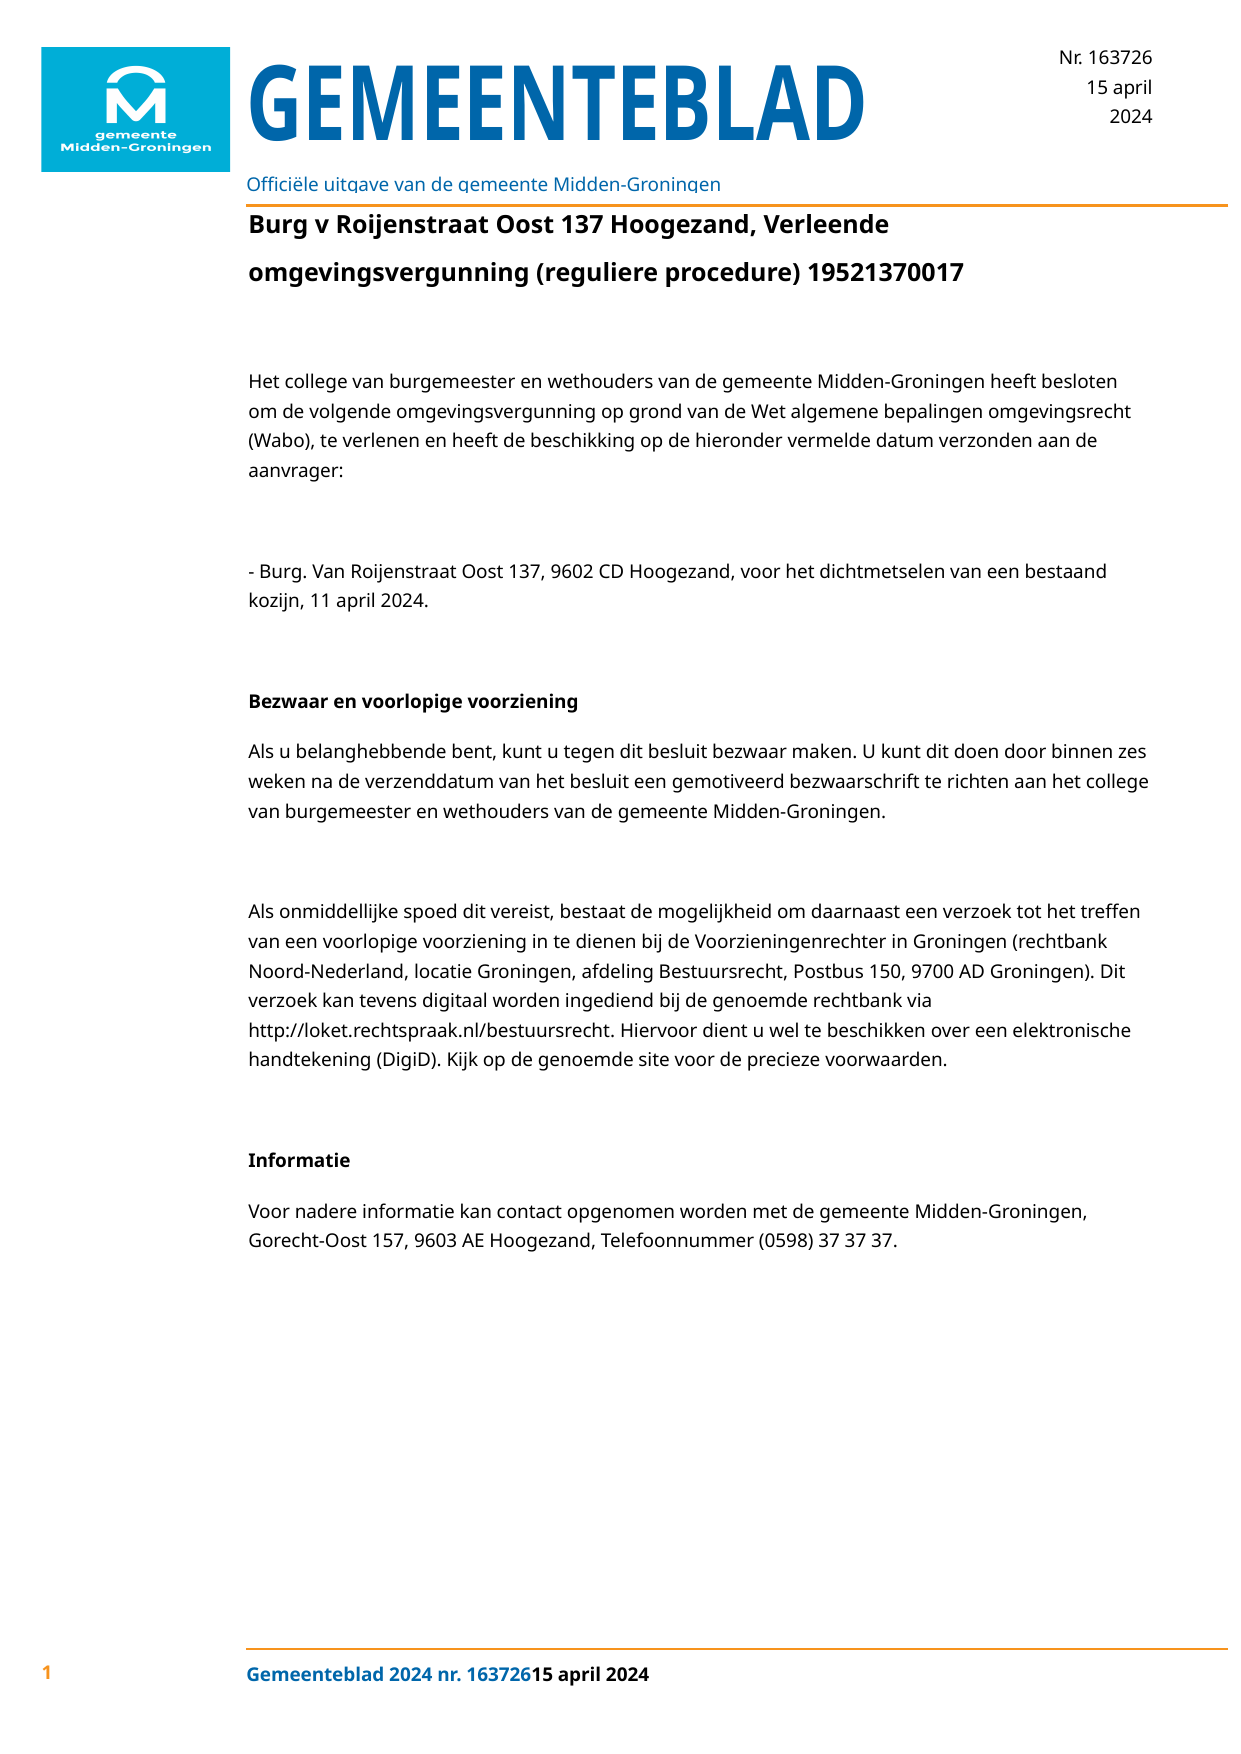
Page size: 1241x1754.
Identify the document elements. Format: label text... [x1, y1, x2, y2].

picture [108, 66, 164, 82]
text - Burg. Van Roijenstraat Oost 137, 9602 CD Hoogezand, voor het dichtmetselen van een bestaand kozijn, 11 april 2024. [248, 558, 1152, 613]
picture [184, 146, 190, 153]
text Het college van burgemeester en wethouders van de gemeente Midden-Groningen heeft besloten om de volgende omgevingsvergunning op grond van de Wet algemene bepalingen omgevingsrecht (Wabo), te verlenen en heeft de beschikking op de hieronder vermelde datum verzonden aan de aanvrager: [248, 368, 1152, 483]
text Als u belanghebbende bent, kunt u tegen dit besluit bezwaar maken. U kunt dit doen door binnen zes weken na de verzenddatum van het besluit een gemotiveerd bezwaarschrift te richten aan het college van burgemeester en wethouders van de gemeente Midden-Groningen. [248, 739, 1152, 824]
text Informatie [248, 1147, 1152, 1173]
picture [107, 89, 165, 122]
text Voor nadere informatie kan contact opgenomen worden met de gemeente Midden-Groningen, Gorecht-Oost 157, 9603 AE Hoogezand, Telefoonnummer (0598) 37 37 37. [248, 1198, 1152, 1253]
text Als onmiddellijke spoed dit vereist, bestaat de mogelijkheid om daarnaast een verzoek tot het treffen van een voorlopige voorziening in te dienen bij de Voorzieningenrechter in Groningen (rechtbank Noord-Nederland, locatie Groningen, afdeling Bestuursrecht, Postbus 150, 9700 AD Groningen). Dit verzoek kan tevens digitaal worden ingediend bij de genoemde rechtbank via http://loket.rechtspraak.nl/bestuursrecht. Hiervoor dient u wel te beschikken over een elektronische handtekening (DigiD). Kijk op de genoemde site voor de precieze voorwaarden. [248, 899, 1152, 1072]
text Burg v Roijenstraat Oost 137 Hoogezand, Verleende omgevingsvergunning (reguliere procedure) 19521370017 [248, 207, 1152, 288]
text Bezwaar en voorlopige voorziening [248, 688, 1152, 714]
